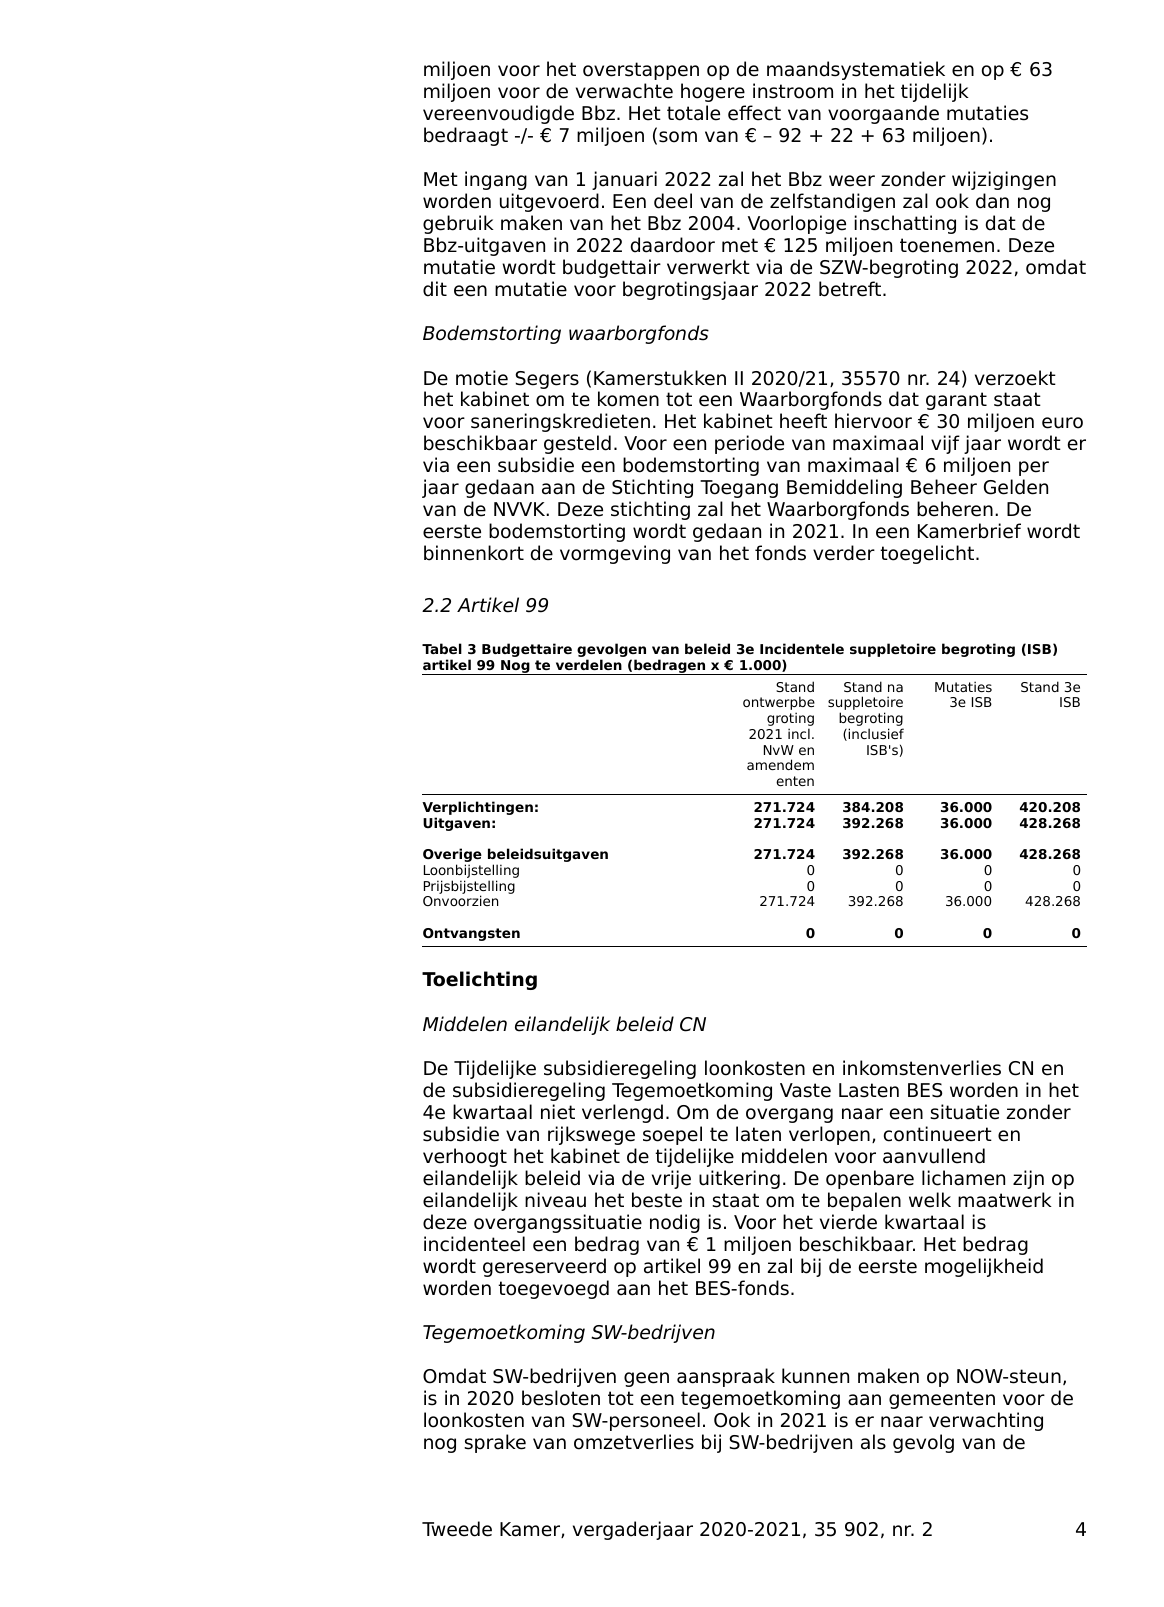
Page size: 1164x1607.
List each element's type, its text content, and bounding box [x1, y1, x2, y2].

table_cell 0 [910, 926, 998, 946]
subtitle Toelichting [422, 969, 1087, 991]
table_cell 0 [910, 863, 998, 878]
text Met ingang van 1 januari 2022 zal het Bbz weer zonder wijzigingen worden uitgevoerd. Een deel van de zelfstandigen zal ook dan nog gebruik maken van het Bbz 2004. Voorlopige inschatting is dat de Bbz-uitgaven in 2022 daardoor met € 125 miljoen toenemen. Deze mutatie wordt budgettair verwerkt via de SZW-begroting 2022, omdat dit een mutatie voor begrotingsjaar 2022 betreft. [422, 169, 1087, 301]
text De motie Segers (Kamerstukken II 2020/21, 35570 nr. 24) verzoekt het kabinet om te komen tot een Waarborgfonds dat garant staat voor saneringskredieten. Het kabinet heeft hiervoor € 30 miljoen euro beschikbaar gesteld. Voor een periode van maximaal vijf jaar wordt er via een subsidie een bodemstorting van maximaal € 6 miljoen per jaar gedaan aan de Stichting Toegang Bemiddeling Beheer Gelden van de NVVK. Deze stichting zal het Waarborgfonds beheren. De eerste bodemstorting wordt gedaan in 2021. In een Kamerbrief wordt binnenkort de vormgeving van het fonds verder toegelicht. [422, 367, 1087, 565]
table_cell [998, 831, 1087, 847]
table_cell Loonbijstelling [422, 863, 732, 878]
subtitle Tegemoetkoming SW-bedrijven [422, 1322, 1087, 1344]
subtitle 2.2 Artikel 99 [422, 595, 1087, 617]
table_cell Stand ontwerpbegroting 2021 incl. NvW en amendementen [732, 675, 821, 794]
table_cell 0 [998, 879, 1087, 894]
table_cell [732, 831, 821, 847]
table_cell 271.724 [732, 795, 821, 816]
table_cell 0 [732, 879, 821, 894]
table_cell [910, 831, 998, 847]
table_cell 428.268 [998, 894, 1087, 910]
table_cell 0 [821, 863, 909, 878]
table_cell 420.208 [998, 795, 1087, 816]
subtitle Middelen eilandelijk beleid CN [422, 1013, 1087, 1036]
table_cell 36.000 [910, 847, 998, 863]
table_cell 36.000 [910, 816, 998, 831]
table_cell 428.268 [998, 847, 1087, 863]
table_cell 384.208 [821, 795, 909, 816]
table_cell 0 [732, 863, 821, 878]
table_cell 271.724 [732, 894, 821, 910]
table_cell Stand na suppletoire begroting (inclusief ISB's) [821, 675, 909, 794]
table_cell Verplichtingen: [422, 795, 732, 816]
table_cell 0 [821, 926, 909, 946]
table_cell Ontvangsten [422, 926, 732, 946]
table_cell [821, 910, 909, 926]
text De Tijdelijke subsidieregeling loonkosten en inkomstenverlies CN en de subsidieregeling Tegemoetkoming Vaste Lasten BES worden in het 4e kwartaal niet verlengd. Om de overgang naar een situatie zonder subsidie van rijkswege soepel te laten verlopen, continueert en verhoogt het kabinet de tijdelijke middelen voor aanvullend eilandelijk beleid via de vrije uitkering. De openbare lichamen zijn op eilandelijk niveau het beste in staat om te bepalen welk maatwerk in deze overgangssituatie nodig is. Voor het vierde kwartaal is incidenteel een bedrag van € 1 miljoen beschikbaar. Het bedrag wordt gereserveerd op artikel 99 en zal bij de eerste mogelijkheid worden toegevoegd aan het BES-fonds. [422, 1058, 1087, 1299]
table_cell [998, 910, 1087, 926]
text miljoen voor het overstappen op de maandsystematiek en op € 63 miljoen voor de verwachte hogere instroom in het tijdelijk vereenvoudigde Bbz. Het totale effect van voorgaande mutaties bedraagt -/- € 7 miljoen (som van € – 92 + 22 + 63 miljoen). [422, 59, 1087, 147]
table_cell 0 [732, 926, 821, 946]
table_cell 392.268 [821, 894, 909, 910]
table_cell 271.724 [732, 816, 821, 831]
table_cell [910, 910, 998, 926]
table_cell Stand 3e ISB [998, 675, 1087, 794]
table_header Tabel 3 Budgettaire gevolgen van beleid 3e Incidentele suppletoire begroting (ISB) artikel 99 Nog te verdelen (bedragen x € 1.000) [422, 642, 1087, 674]
table_cell 271.724 [732, 847, 821, 863]
table_cell 0 [998, 863, 1087, 878]
subtitle Bodemstorting waarborgfonds [422, 323, 1087, 345]
table_cell 428.268 [998, 816, 1087, 831]
table_cell Uitgaven: [422, 816, 732, 831]
table_cell Overige beleidsuitgaven [422, 847, 732, 863]
table_cell 36.000 [910, 894, 998, 910]
table_cell 0 [910, 879, 998, 894]
text Omdat SW-bedrijven geen aanspraak kunnen maken op NOW-steun, is in 2020 besloten tot een tegemoetkoming aan gemeenten voor de loonkosten van SW-personeel. Ook in 2021 is er naar verwachting nog sprake van omzetverlies bij SW-bedrijven als gevolg van de [422, 1366, 1087, 1454]
table_cell [422, 675, 732, 794]
table_cell 392.268 [821, 847, 909, 863]
table_cell 0 [998, 926, 1087, 946]
table_cell [732, 910, 821, 926]
table_cell [422, 831, 732, 847]
table_cell Onvoorzien [422, 894, 732, 910]
table_cell 36.000 [910, 795, 998, 816]
table_cell Mutaties 3e ISB [910, 675, 998, 794]
table_cell 0 [821, 879, 909, 894]
table_cell [422, 910, 732, 926]
table_cell Prijsbijstelling [422, 879, 732, 894]
table_cell 392.268 [821, 816, 909, 831]
table_cell [821, 831, 909, 847]
